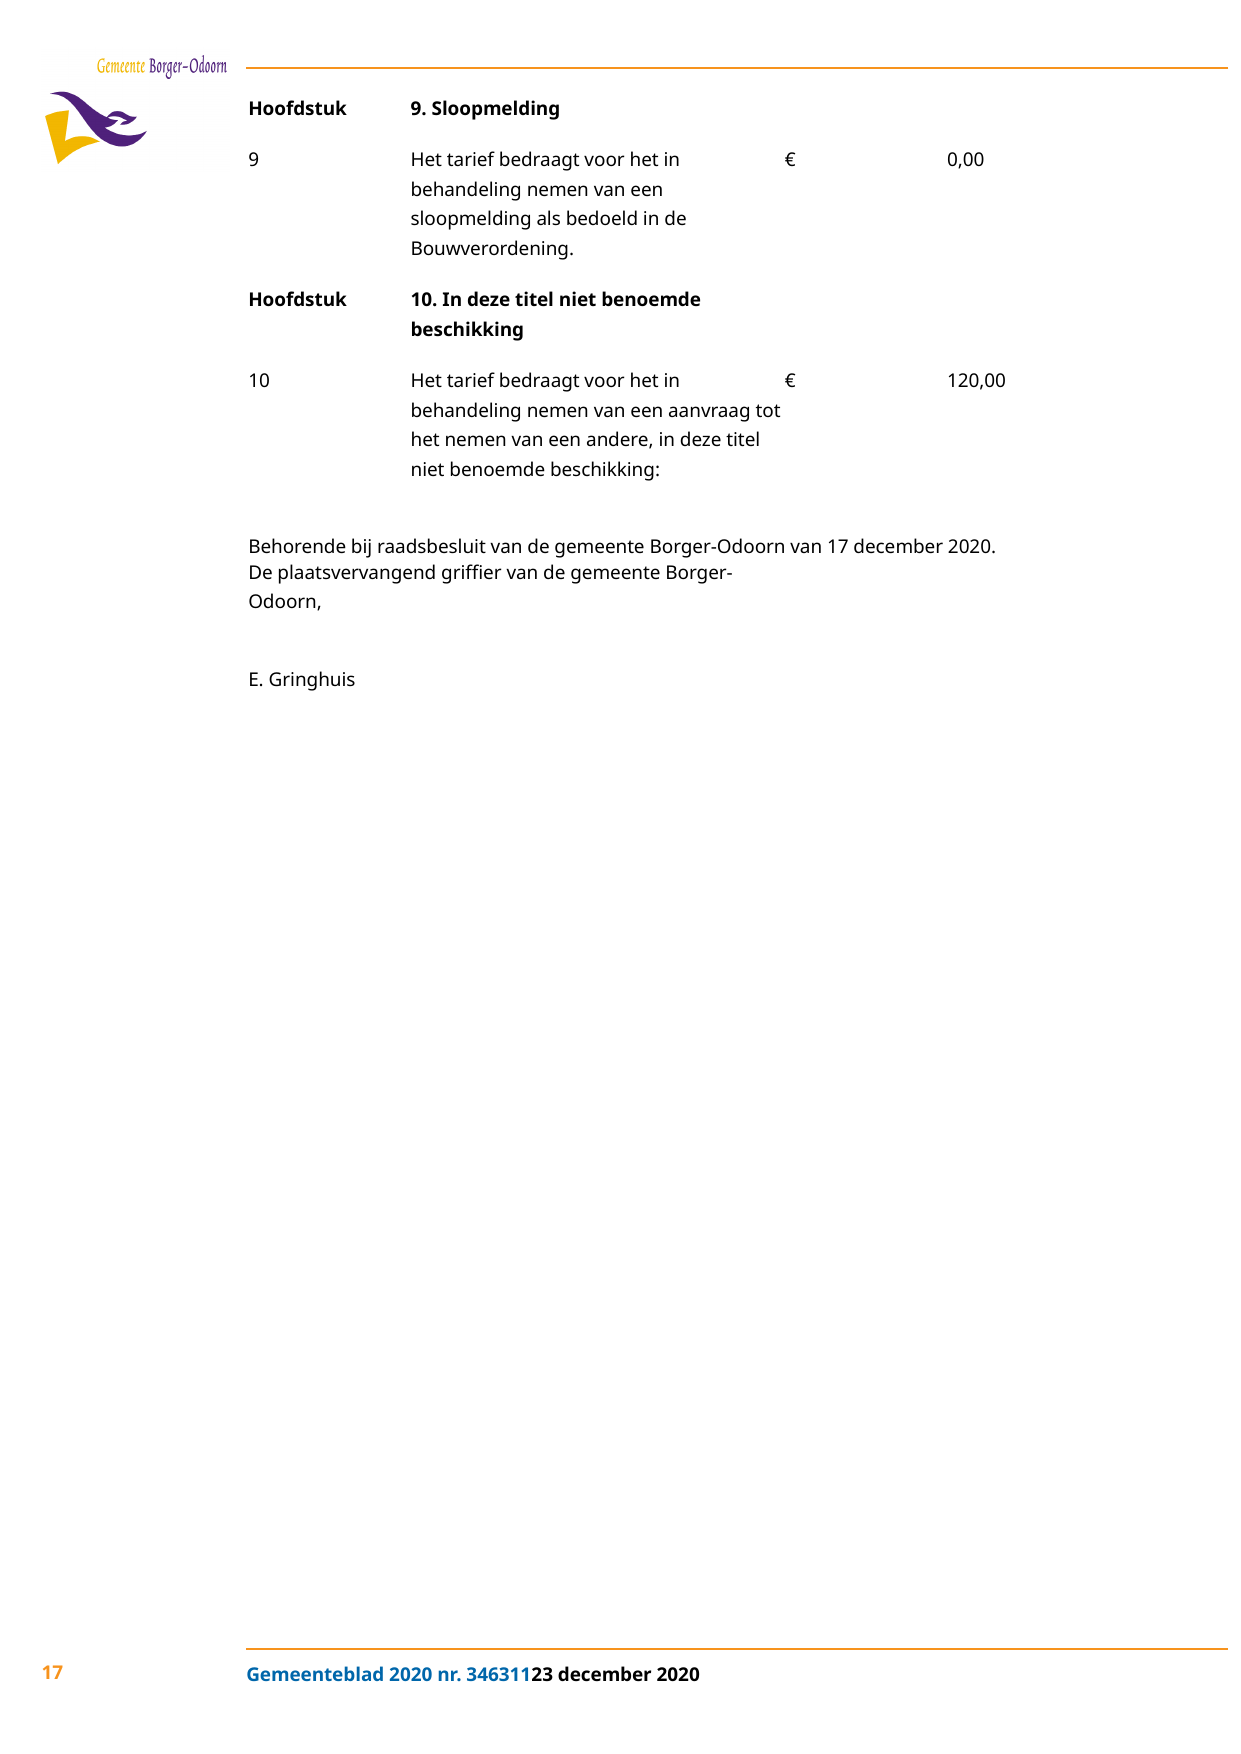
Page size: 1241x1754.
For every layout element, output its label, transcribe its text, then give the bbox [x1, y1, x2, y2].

table_cell [947, 261, 1152, 286]
table_cell [947, 121, 1152, 146]
table_cell 9. Sloopmelding [410, 95, 784, 121]
table_cell [947, 286, 1152, 342]
table_cell [947, 666, 1152, 692]
table_cell [248, 482, 410, 508]
table_cell [410, 121, 784, 146]
table_cell [785, 559, 947, 614]
table_cell 0,00 [947, 146, 1152, 261]
table_cell 10. In deze titel niet benoemde beschikking [410, 286, 784, 342]
table_cell [947, 342, 1152, 367]
table_cell [785, 482, 947, 508]
table_cell [248, 121, 410, 146]
table_cell [248, 640, 410, 666]
table_cell Het tarief bedraagt voor het in behandeling nemen van een sloopmelding als bedoeld in de Bouwverordening. [410, 146, 784, 261]
table_cell [785, 95, 947, 121]
table_cell [785, 121, 947, 146]
table_cell [248, 261, 410, 286]
table_cell [947, 482, 1152, 508]
table_cell [947, 640, 1152, 666]
table_cell Hoofdstuk [248, 286, 410, 342]
table_cell [785, 342, 947, 367]
table_cell € [785, 368, 947, 482]
table_cell [947, 95, 1152, 121]
table_cell Behorende bij raadsbesluit van de gemeente Borger-Odoorn van 17 december 2020. [248, 534, 1152, 559]
table_cell [947, 615, 1152, 640]
table_cell [785, 261, 947, 286]
table_cell [410, 615, 784, 640]
table_cell E. Gringhuis [248, 666, 784, 692]
table_cell [410, 640, 784, 666]
table_cell [785, 640, 947, 666]
table_cell [947, 508, 1152, 533]
table_cell 10 [248, 368, 410, 482]
table_cell [947, 559, 1152, 614]
table_cell [410, 342, 784, 367]
table_cell [410, 692, 784, 717]
table_cell Het tarief bedraagt voor het in behandeling nemen van een aanvraag tot het nemen van een andere, in deze titel niet benoemde beschikking: [410, 368, 784, 482]
picture [41, 47, 231, 172]
table_cell Hoofdstuk [248, 95, 410, 121]
table_cell [785, 666, 947, 692]
table_cell [248, 342, 410, 367]
table_cell [947, 692, 1152, 717]
table_cell [785, 508, 947, 533]
table_cell 120,00 [947, 368, 1152, 482]
table_cell 9 [248, 146, 410, 261]
table_cell [785, 286, 947, 342]
table_cell De plaatsvervangend griffier van de gemeente Borger-Odoorn, [248, 559, 784, 614]
table_cell [248, 508, 410, 533]
table_cell [410, 261, 784, 286]
table_cell [248, 615, 410, 640]
table_cell [410, 508, 784, 533]
table_cell [248, 692, 410, 717]
table_cell [410, 482, 784, 508]
table_cell [785, 692, 947, 717]
table_cell € [785, 146, 947, 261]
table_cell [785, 615, 947, 640]
